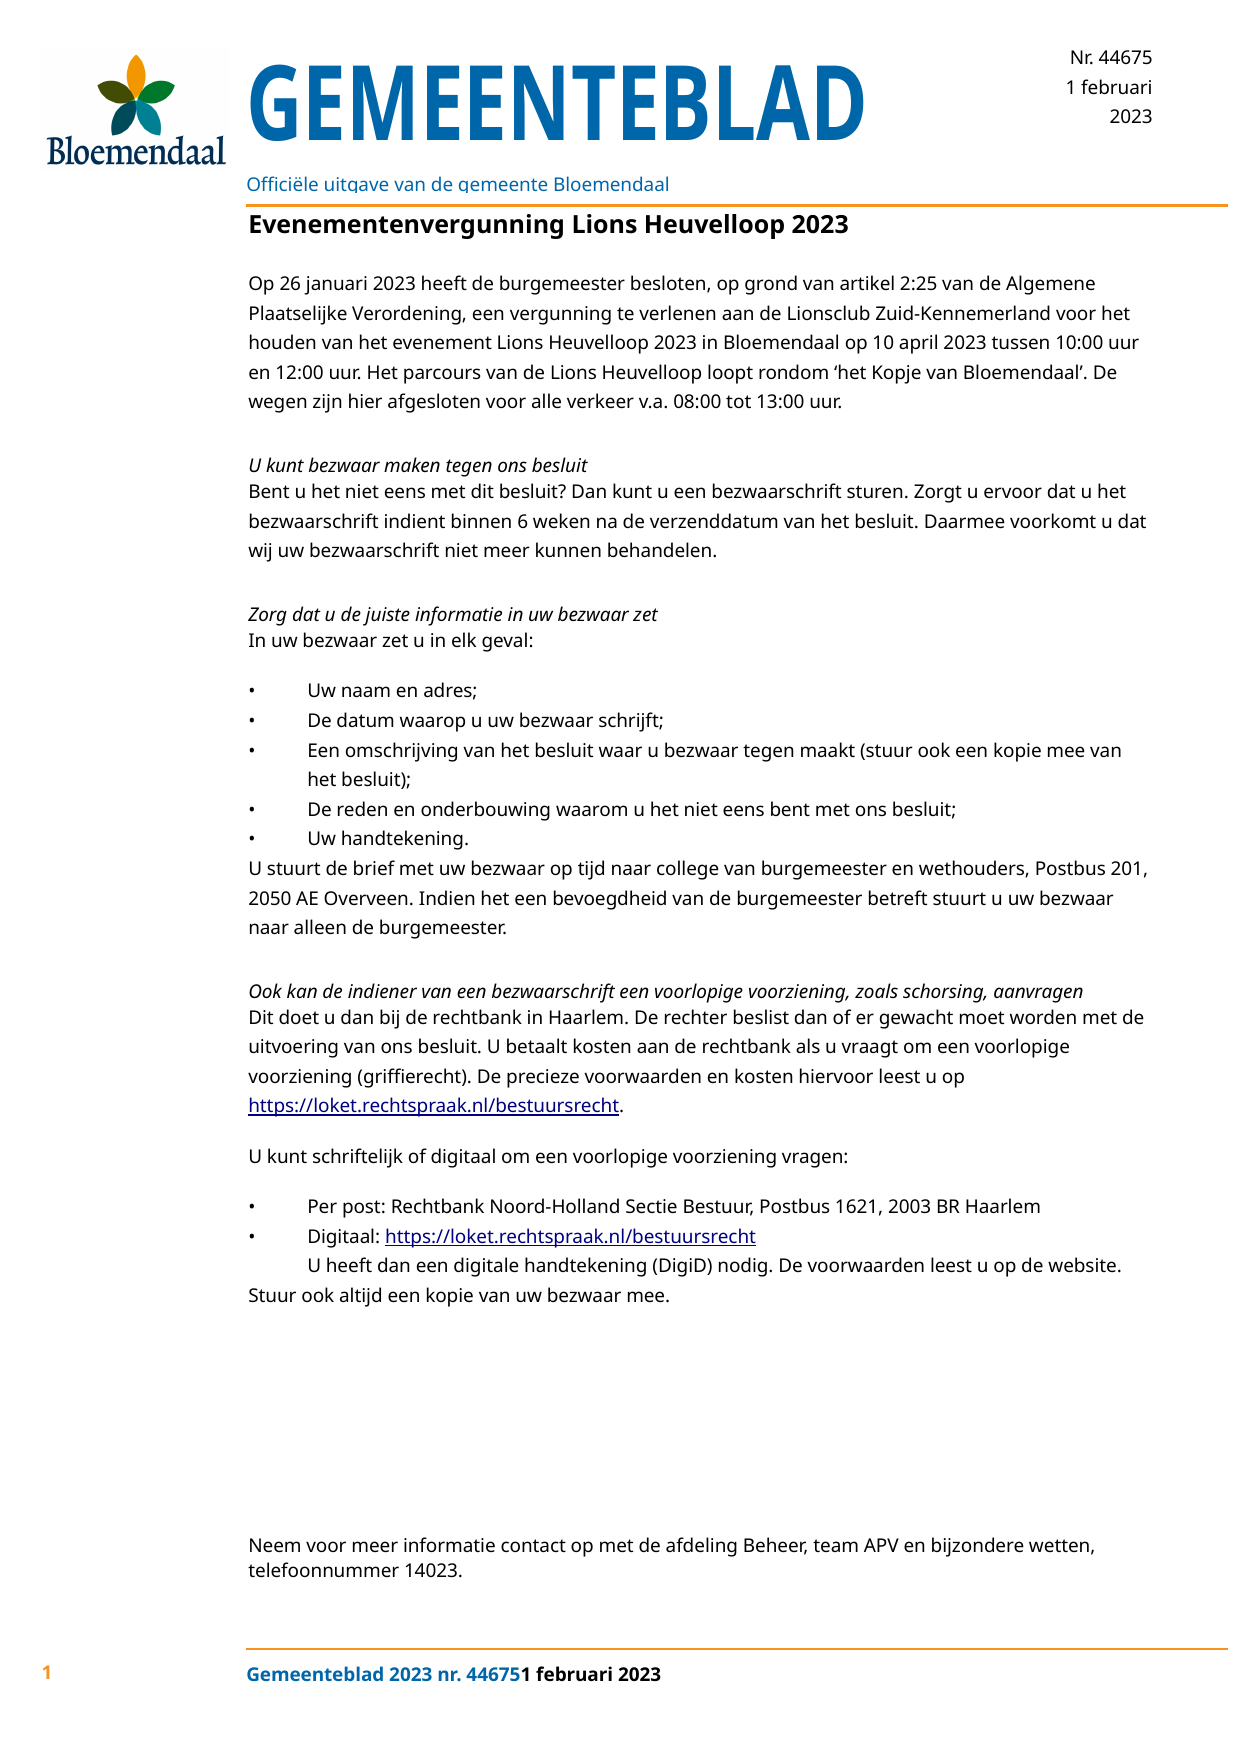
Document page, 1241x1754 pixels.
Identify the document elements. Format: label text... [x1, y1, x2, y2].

text Bent u het niet eens met dit besluit? Dan kunt u een bezwaarschrift sturen. Zorgt u ervoor dat u het bezwaarschrift indient binnen 6 weken na de verzenddatum van het besluit. Daarmee voorkomt u dat wij uw bezwaarschrift niet meer kunnen behandelen. [248, 478, 1152, 563]
list Digitaal: https://loket.rechtspraak.nl/bestuursrecht [248, 1223, 1152, 1249]
text Neem voor meer informatie contact op met de afdeling Beheer, team APV en bijzondere wetten, telefoonnummer 14023. [248, 1532, 1152, 1583]
text U stuurt de brief met uw bezwaar op tijd naar college van burgemeester en wethouders, Postbus 201, 2050 AE Overveen. Indien het een bevoegdheid van de burgemeester betreft stuurt u uw bezwaar naar alleen de burgemeester. [248, 855, 1152, 940]
text In uw bezwaar zet u in elk geval: [248, 627, 1152, 653]
text Zorg dat u de juiste informatie in uw bezwaar zet [248, 601, 1152, 627]
text Dit doet u dan bij de rechtbank in Haarlem. De rechter beslist dan of er gewacht moet worden met de uitvoering van ons besluit. U betaalt kosten aan de rechtbank als u vraagt om een voorlopige voorziening (griffierecht). De precieze voorwaarden en kosten hiervoor leest u op https://loket.rechtspraak.nl/bestuursrecht. [248, 1004, 1152, 1118]
picture [41, 47, 231, 172]
list Een omschrijving van het besluit waar u bezwaar tegen maakt (stuur ook een kopie mee van het besluit); [248, 737, 1152, 792]
text U kunt bezwaar maken tegen ons besluit [248, 453, 1152, 478]
text Evenementenvergunning Lions Heuvelloop 2023 [248, 207, 1152, 241]
list Per post: Rechtbank Noord-Holland Sectie Bestuur, Postbus 1621, 2003 BR Haarlem [248, 1193, 1152, 1219]
list De datum waarop u uw bezwaar schrijft; [248, 707, 1152, 733]
text Ook kan de indiener van een bezwaarschrift een voorlopige voorziening, zoals schorsing, aanvragen [248, 978, 1152, 1004]
list Uw handtekening. [248, 826, 1152, 851]
list U heeft dan een digitale handtekening (DigiD) nodig. De voorwaarden leest u op de website. [248, 1253, 1152, 1278]
text Op 26 januari 2023 heeft de burgemeester besloten, op grond van artikel 2:25 van de Algemene Plaatselijke Verordening, een vergunning te verlenen aan de Lionsclub Zuid-Kennemerland voor het houden van het evenement Lions Heuvelloop 2023 in Bloemendaal op 10 april 2023 tussen 10:00 uur en 12:00 uur. Het parcours van de Lions Heuvelloop loopt rondom ‘het Kopje van Bloemendaal’. De wegen zijn hier afgesloten voor alle verkeer v.a. 08:00 tot 13:00 uur. [248, 270, 1152, 414]
list Uw naam en adres; [248, 678, 1152, 703]
text Stuur ook altijd een kopie van uw bezwaar mee. [248, 1282, 1152, 1308]
text U kunt schriftelijk of digitaal om een voorlopige voorziening vragen: [248, 1143, 1152, 1169]
list De reden en onderbouwing waarom u het niet eens bent met ons besluit; [248, 796, 1152, 822]
